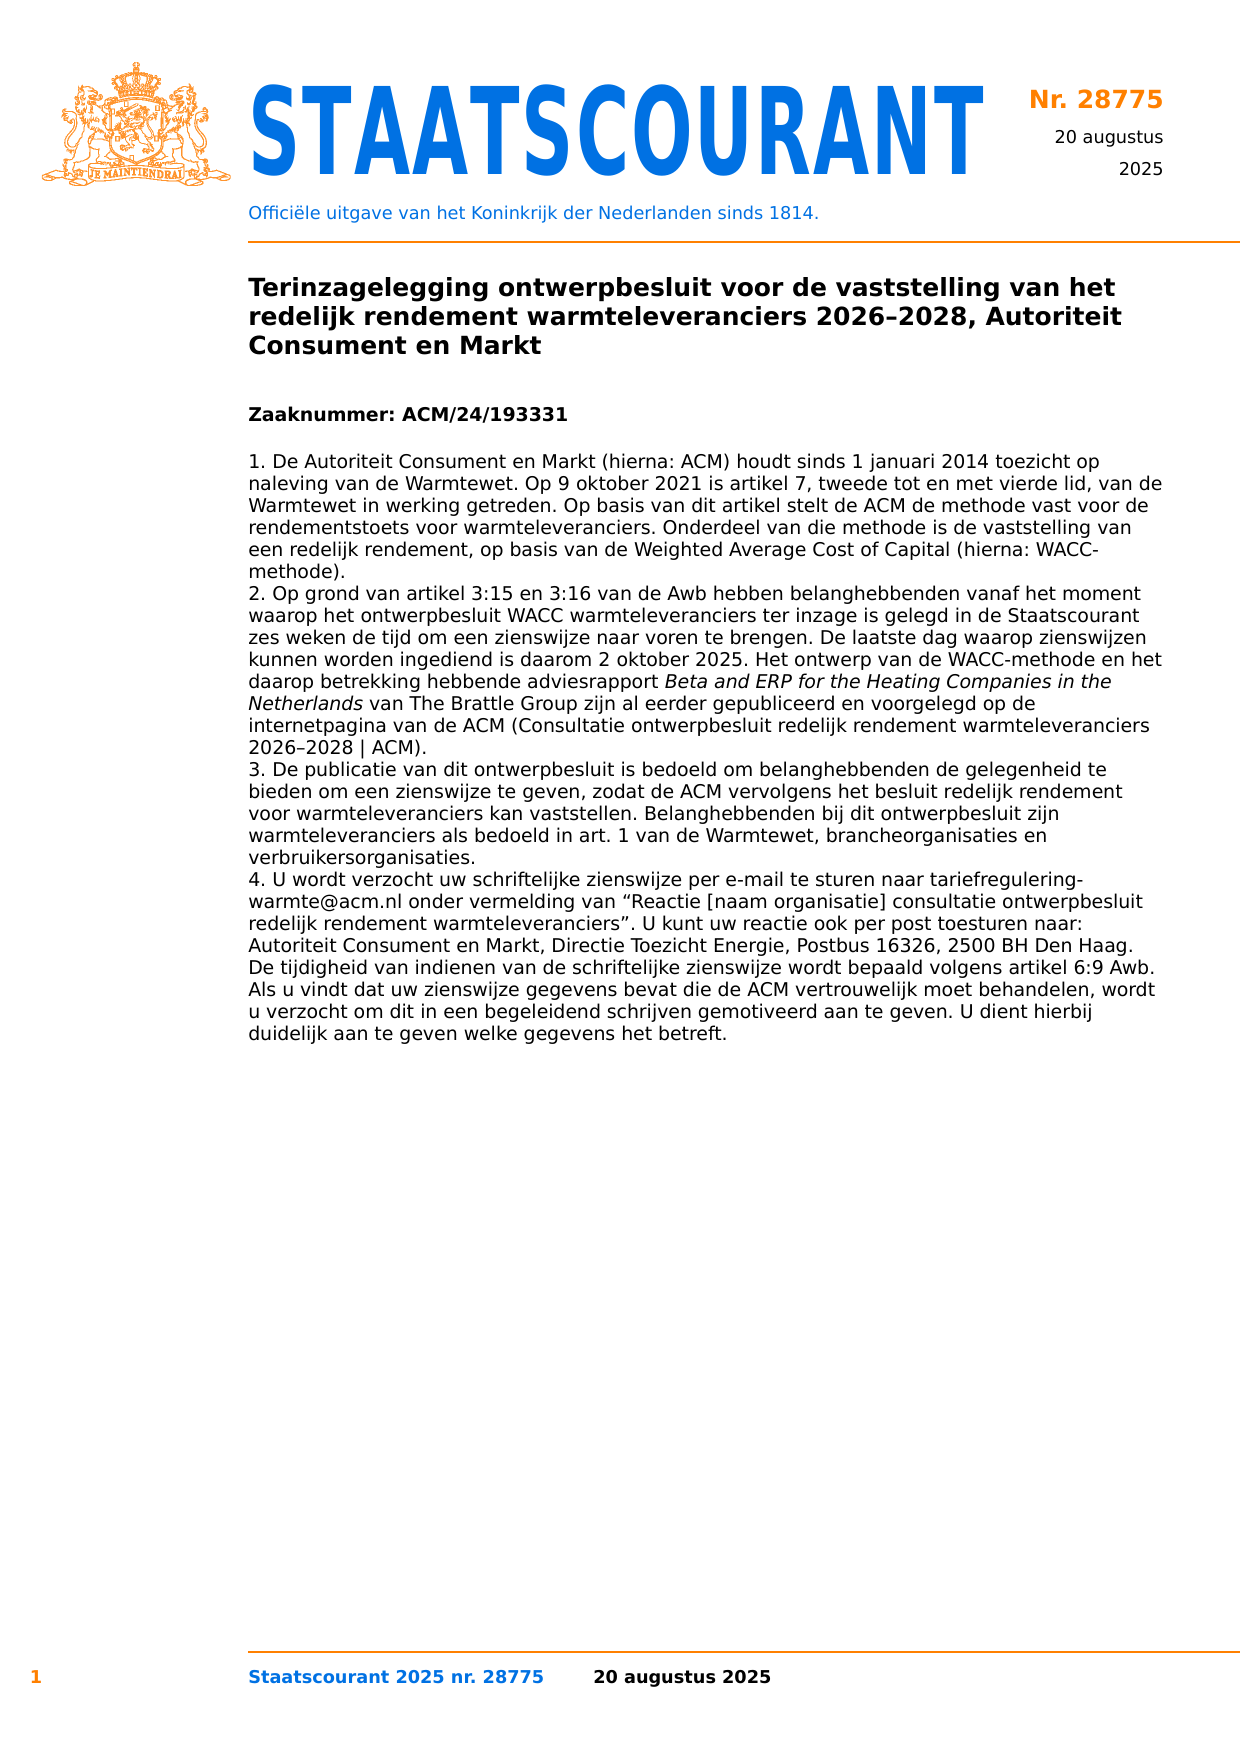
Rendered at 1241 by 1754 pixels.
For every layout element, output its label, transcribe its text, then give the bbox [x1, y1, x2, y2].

table_header Nr. 28775 [998, 62, 1240, 121]
text 2. Op grond van artikel 3:15 en 3:16 van de Awb hebben belanghebbenden vanaf het moment waarop het ontwerpbesluit WACC warmteleveranciers ter inzage is gelegd in de Staatscourant zes weken de tijd om een zienswijze naar voren te brengen. De laatste dag waarop zienswijzen kunnen worden ingediend is daarom 2 oktober 2025. Het ontwerp van de WACC-methode en het daarop betrekking hebbende adviesrapport Beta and ERP for the Heating Companies in the Netherlands van The Brattle Group zijn al eerder gepubliceerd en voorgelegd op de internetpagina van de ACM (Consultatie ontwerpbesluit redelijk rendement warmteleveranciers 2026–2028 | ACM). [248, 583, 1163, 759]
subtitle Terinzagelegging ontwerpbesluit voor de vaststelling van het redelijk rendement warmteleveranciers 2026–2028, Autoriteit Consument en Markt [248, 273, 1163, 361]
text 3. De publicatie van dit ontwerpbesluit is bedoeld om belanghebbenden de gelegenheid te bieden om een zienswijze te geven, zodat de ACM vervolgens het besluit redelijk rendement voor warmteleveranciers kan vaststellen. Belanghebbenden bij dit ontwerpbesluit zijn warmteleveranciers als bedoeld in art. 1 van de Warmtewet, brancheorganisaties en verbruikersorganisaties. [248, 759, 1163, 869]
table_cell Officiële uitgave van het Koninkrijk der Nederlanden sinds 1814. [248, 203, 1240, 241]
table_header STAATSCOURANT [248, 62, 998, 203]
text 4. U wordt verzocht uw schriftelijke zienswijze per e-mail te sturen naar tariefregulering-warmte@acm.nl onder vermelding van “Reactie [naam organisatie] consultatie ontwerpbesluit redelijk rendement warmteleveranciers”. U kunt uw reactie ook per post toesturen naar: Autoriteit Consument en Markt, Directie Toezicht Energie, Postbus 16326, 2500 BH Den Haag. De tijdigheid van indienen van de schriftelijke zienswijze wordt bepaald volgens artikel 6:9 Awb. Als u vindt dat uw zienswijze gegevens bevat die de ACM vertrouwelijk moet behandelen, wordt u verzocht om dit in een begeleidend schrijven gemotiveerd aan te geven. U dient hierbij duidelijk aan te geven welke gegevens het betreft. [248, 869, 1163, 1045]
table_cell 20 augustus [998, 121, 1240, 153]
text 1. De Autoriteit Consument en Markt (hierna: ACM) houdt sinds 1 januari 2014 toezicht op naleving van de Warmtewet. Op 9 oktober 2021 is artikel 7, tweede tot en met vierde lid, van de Warmtewet in werking getreden. Op basis van dit artikel stelt de ACM de methode vast voor de rendementstoets voor warmteleveranciers. Onderdeel van die methode is de vaststelling van een redelijk rendement, op basis van de Weighted Average Cost of Capital (hierna: WACC-methode). [248, 451, 1163, 583]
table_header [25, 62, 248, 241]
picture [41, 62, 231, 186]
subtitle Zaaknummer: ACM/24/193331 [248, 404, 1163, 426]
table_cell 2025 [998, 153, 1240, 203]
